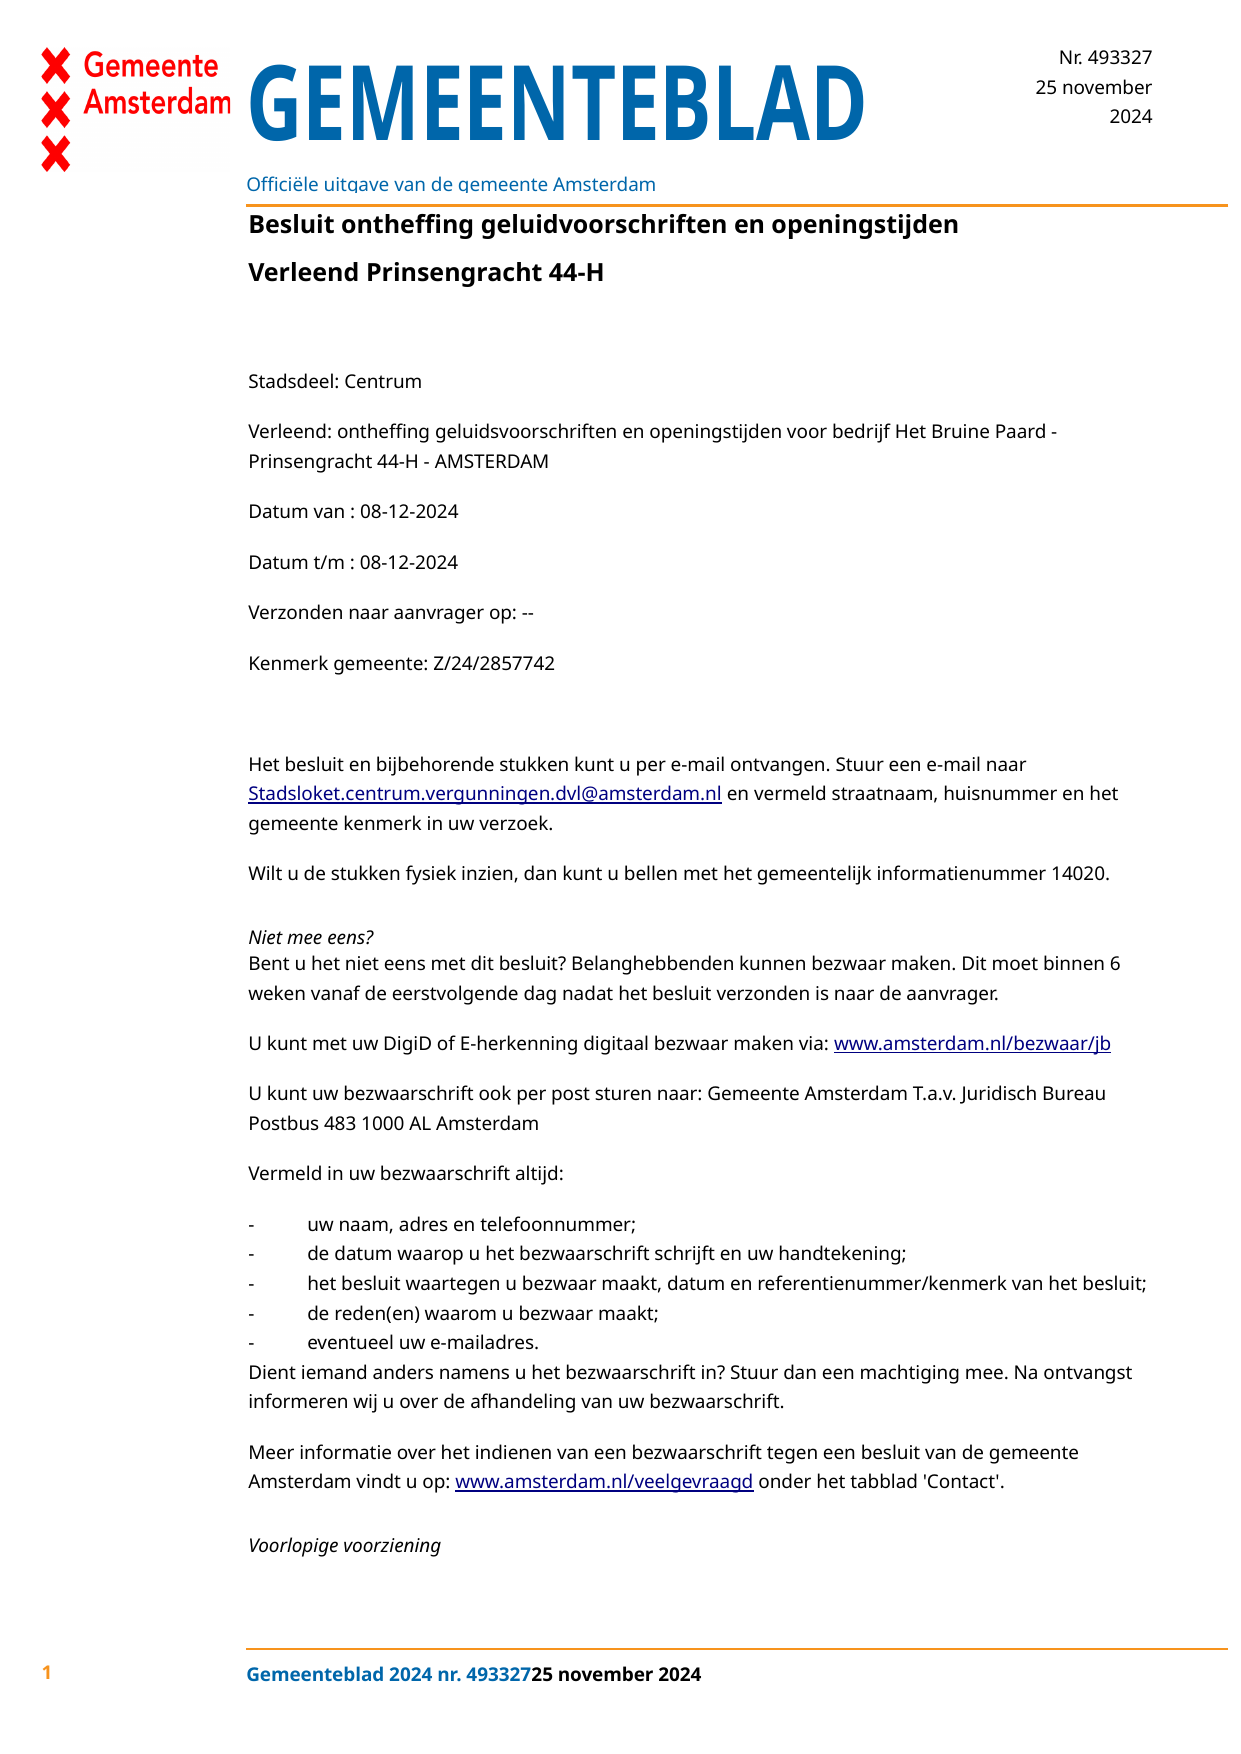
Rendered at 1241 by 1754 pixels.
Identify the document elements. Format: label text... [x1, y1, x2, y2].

text Het besluit en bijbehorende stukken kunt u per e-mail ontvangen. Stuur een e-mail naar Stadsloket.centrum.vergunningen.dvl@amsterdam.nl en vermeld straatnaam, huisnummer en het gemeente kenmerk in uw verzoek. [248, 751, 1152, 836]
text Stadsdeel: Centrum [248, 368, 1152, 394]
text Vermeld in uw bezwaarschrift altijd: [248, 1161, 1152, 1186]
list uw naam, adres en telefoonnummer; [248, 1211, 1152, 1237]
picture [41, 47, 231, 172]
text Meer informatie over het indienen van een bezwaarschrift tegen een besluit van de gemeente Amsterdam vindt u op: www.amsterdam.nl/veelgevraagd onder het tabblad 'Contact'. [248, 1439, 1152, 1494]
text Voorlopige voorziening [248, 1532, 1152, 1558]
text Verleend: ontheffing geluidsvoorschriften en openingstijden voor bedrijf Het Bruine Paard - Prinsengracht 44-H - AMSTERDAM [248, 419, 1152, 474]
text Kenmerk gemeente: Z/24/2857742 [248, 650, 1152, 676]
text Besluit ontheffing geluidvoorschriften en openingstijden Verleend Prinsengracht 44-H [248, 207, 1152, 288]
text Dient iemand anders namens u het bezwaarschrift in? Stuur dan een machtiging mee. Na ontvangst informeren wij u over de afhandeling van uw bezwaarschrift. [248, 1359, 1152, 1414]
text U kunt met uw DigiD of E-herkenning digitaal bezwaar maken via: www.amsterdam.nl/bezwaar/jb [248, 1030, 1152, 1056]
text Verzonden naar aanvrager op: -- [248, 599, 1152, 625]
text Datum van : 08-12-2024 [248, 499, 1152, 524]
text Niet mee eens? [248, 924, 1152, 950]
text U kunt uw bezwaarschrift ook per post sturen naar: Gemeente Amsterdam T.a.v. Juridisch Bureau Postbus 483 1000 AL Amsterdam [248, 1081, 1152, 1136]
text Datum t/m : 08-12-2024 [248, 549, 1152, 575]
text Bent u het niet eens met dit besluit? Belanghebbenden kunnen bezwaar maken. Dit moet binnen 6 weken vanaf de eerstvolgende dag nadat het besluit verzonden is naar de aanvrager. [248, 950, 1152, 1005]
list de datum waarop u het bezwaarschrift schrijft en uw handtekening; [248, 1241, 1152, 1266]
list het besluit waartegen u bezwaar maakt, datum en referentienummer/kenmerk van het besluit; [248, 1270, 1152, 1296]
text Wilt u de stukken fysiek inzien, dan kunt u bellen met het gemeentelijk informatienummer 14020. [248, 860, 1152, 886]
list eventueel uw e-mailadres. [248, 1329, 1152, 1355]
list de reden(en) waarom u bezwaar maakt; [248, 1300, 1152, 1325]
